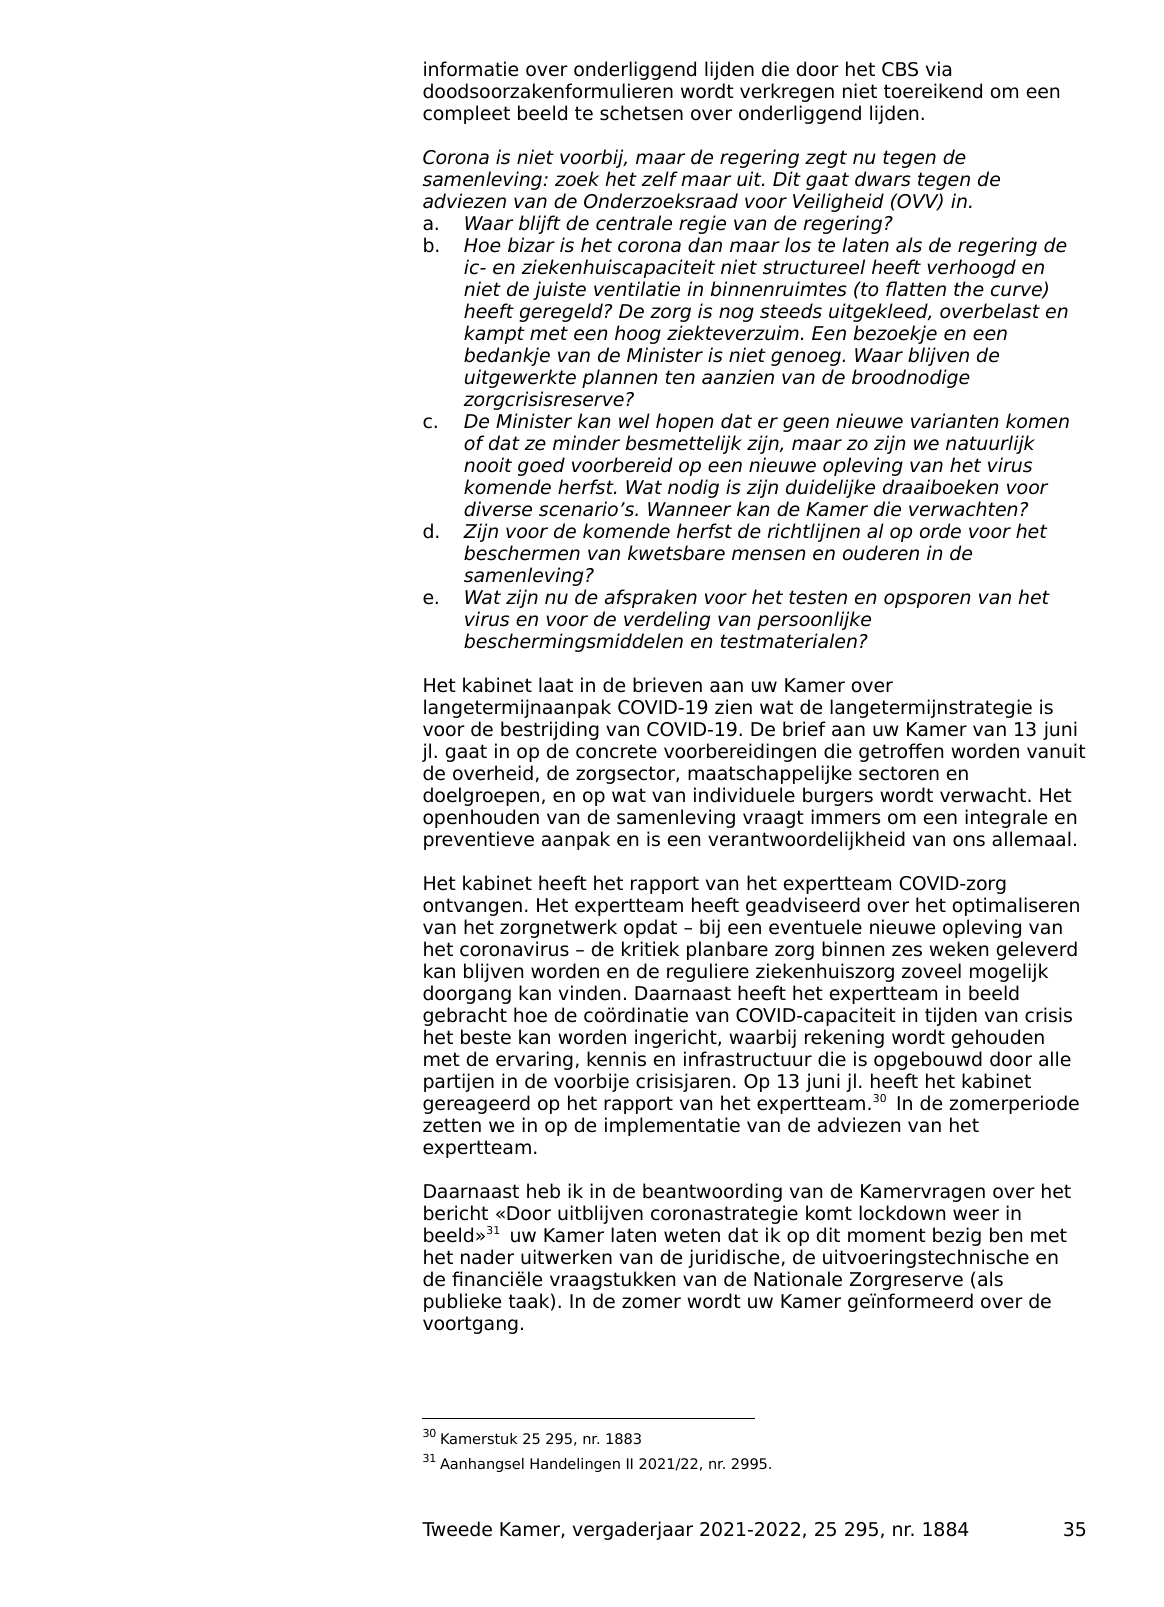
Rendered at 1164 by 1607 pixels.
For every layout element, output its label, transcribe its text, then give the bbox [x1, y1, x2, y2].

text Het kabinet laat in de brieven aan uw Kamer over langetermijnaanpak COVID-19 zien wat de langetermijnstrategie is voor de bestrijding van COVID-19. De brief aan uw Kamer van 13 juni jl. gaat in op de concrete voorbereidingen die getroffen worden vanuit de overheid, de zorgsector, maatschappelijke sectoren en doelgroepen, en op wat van individuele burgers wordt verwacht. Het openhouden van de samenleving vraagt immers om een integrale en preventieve aanpak en is een verantwoordelijkheid van ons allemaal. [422, 675, 1087, 851]
text Corona is niet voorbij, maar de regering zegt nu tegen de samenleving: zoek het zelf maar uit. Dit gaat dwars tegen de adviezen van de Onderzoeksraad voor Veiligheid (OVV) in. [422, 147, 1087, 213]
text Het kabinet heeft het rapport van het expertteam COVID-zorg ontvangen. Het expertteam heeft geadviseerd over het optimaliseren van het zorgnetwerk opdat – bij een eventuele nieuwe opleving van het coronavirus – de kritiek planbare zorg binnen zes weken geleverd kan blijven worden en de reguliere ziekenhuiszorg zoveel mogelijk doorgang kan vinden. Daarnaast heeft het expertteam in beeld gebracht hoe de coördinatie van COVID-capaciteit in tijden van crisis het beste kan worden ingericht, waarbij rekening wordt gehouden met de ervaring, kennis en infrastructuur die is opgebouwd door alle partijen in de voorbije crisisjaren. Op 13 juni jl. heeft het kabinet gereageerd op het rapport van het expertteam. In de zomerperiode zetten we in op de implementatie van de adviezen van het expertteam. [422, 873, 1087, 1159]
text e. Wat zijn nu de afspraken voor het testen en opsporen van het virus en voor de verdeling van persoonlijke beschermingsmiddelen en testmaterialen? [422, 587, 1087, 653]
text c. De Minister kan wel hopen dat er geen nieuwe varianten komen of dat ze minder besmettelijk zijn, maar zo zijn we natuurlijk nooit goed voorbereid op een nieuwe opleving van het virus komende herfst. Wat nodig is zijn duidelijke draaiboeken voor diverse scenario’s. Wanneer kan de Kamer die verwachten? [422, 411, 1087, 521]
text b. Hoe bizar is het corona dan maar los te laten als de regering de ic- en ziekenhuiscapaciteit niet structureel heeft verhoogd en niet de juiste ventilatie in binnenruimtes (to flatten the curve) heeft geregeld? De zorg is nog steeds uitgekleed, overbelast en kampt met een hoog ziekteverzuim. Een bezoekje en een bedankje van de Minister is niet genoeg. Waar blijven de uitgewerkte plannen ten aanzien van de broodnodige zorgcrisisreserve? [422, 235, 1087, 411]
text informatie over onderliggend lijden die door het CBS via doodsoorzakenformulieren wordt verkregen niet toereikend om een compleet beeld te schetsen over onderliggend lijden. [422, 59, 1087, 125]
text Aanhangsel Handelingen II 2021/22, nr. 2995. [422, 1452, 1087, 1474]
text d. Zijn voor de komende herfst de richtlijnen al op orde voor het beschermen van kwetsbare mensen en ouderen in de samenleving? [422, 521, 1087, 587]
text Daarnaast heb ik in de beantwoording van de Kamervragen over het bericht «Door uitblijven coronastrategie komt lockdown weer in beeld» uw Kamer laten weten dat ik op dit moment bezig ben met het nader uitwerken van de juridische, de uitvoeringstechnische en de financiële vraagstukken van de Nationale Zorgreserve (als publieke taak). In de zomer wordt uw Kamer geïnformeerd over de voortgang. [422, 1181, 1087, 1335]
text a. Waar blijft de centrale regie van de regering? [422, 213, 1087, 235]
text Kamerstuk 25 295, nr. 1883 [422, 1427, 1087, 1449]
